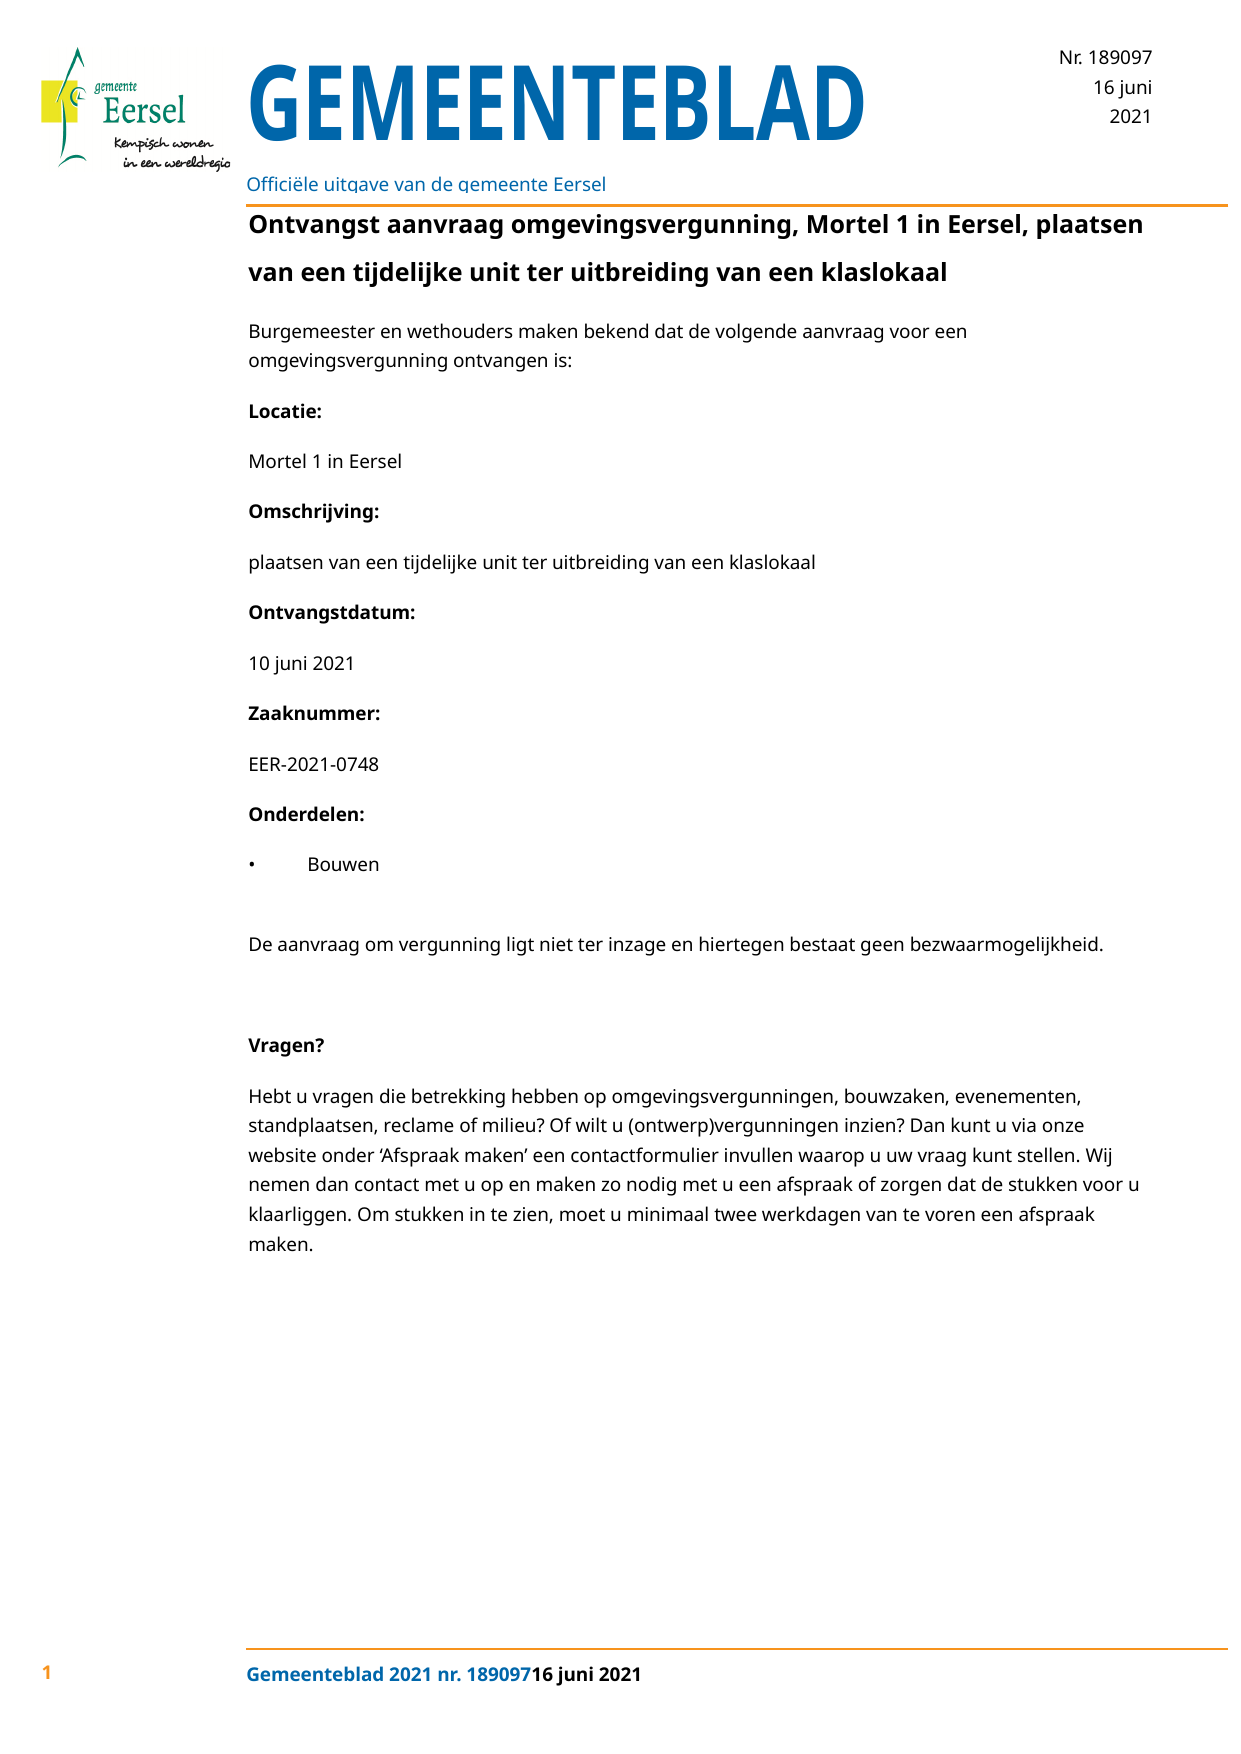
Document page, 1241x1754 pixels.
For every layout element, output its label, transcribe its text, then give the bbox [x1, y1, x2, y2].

text Ontvangstdatum: [248, 599, 1152, 625]
text Zaaknummer: [248, 700, 1152, 726]
picture [41, 47, 231, 172]
text Burgemeester en wethouders maken bekend dat de volgende aanvraag voor een omgevingsvergunning ontvangen is: [248, 318, 1152, 373]
text De aanvraag om vergunning ligt niet ter inzage en hiertegen bestaat geen bezwaarmogelijkheid. [248, 932, 1152, 957]
text plaatsen van een tijdelijke unit ter uitbreiding van een klaslokaal [248, 549, 1152, 575]
text Hebt u vragen die betrekking hebben op omgevingsvergunningen, bouwzaken, evenementen, standplaatsen, reclame of milieu? Of wilt u (ontwerp)vergunningen inzien? Dan kunt u via onze website onder ‘Afspraak maken’ een contactformulier invullen waarop u uw vraag kunt stellen. Wij nemen dan contact met u op en maken zo nodig met u een afspraak of zorgen dat de stukken voor u klaarliggen. Om stukken in te zien, moet u minimaal twee werkdagen van te voren een afspraak maken. [248, 1083, 1152, 1257]
list Bouwen [248, 852, 1152, 877]
text 10 juni 2021 [248, 650, 1152, 676]
text EER-2021-0748 [248, 751, 1152, 777]
text Mortel 1 in Eersel [248, 448, 1152, 474]
text Locatie: [248, 398, 1152, 424]
text Vragen? [248, 1032, 1152, 1058]
text Ontvangst aanvraag omgevingsvergunning, Mortel 1 in Eersel, plaatsen van een tijdelijke unit ter uitbreiding van een klaslokaal [248, 207, 1152, 288]
text Onderdelen: [248, 801, 1152, 827]
text Omschrijving: [248, 499, 1152, 524]
